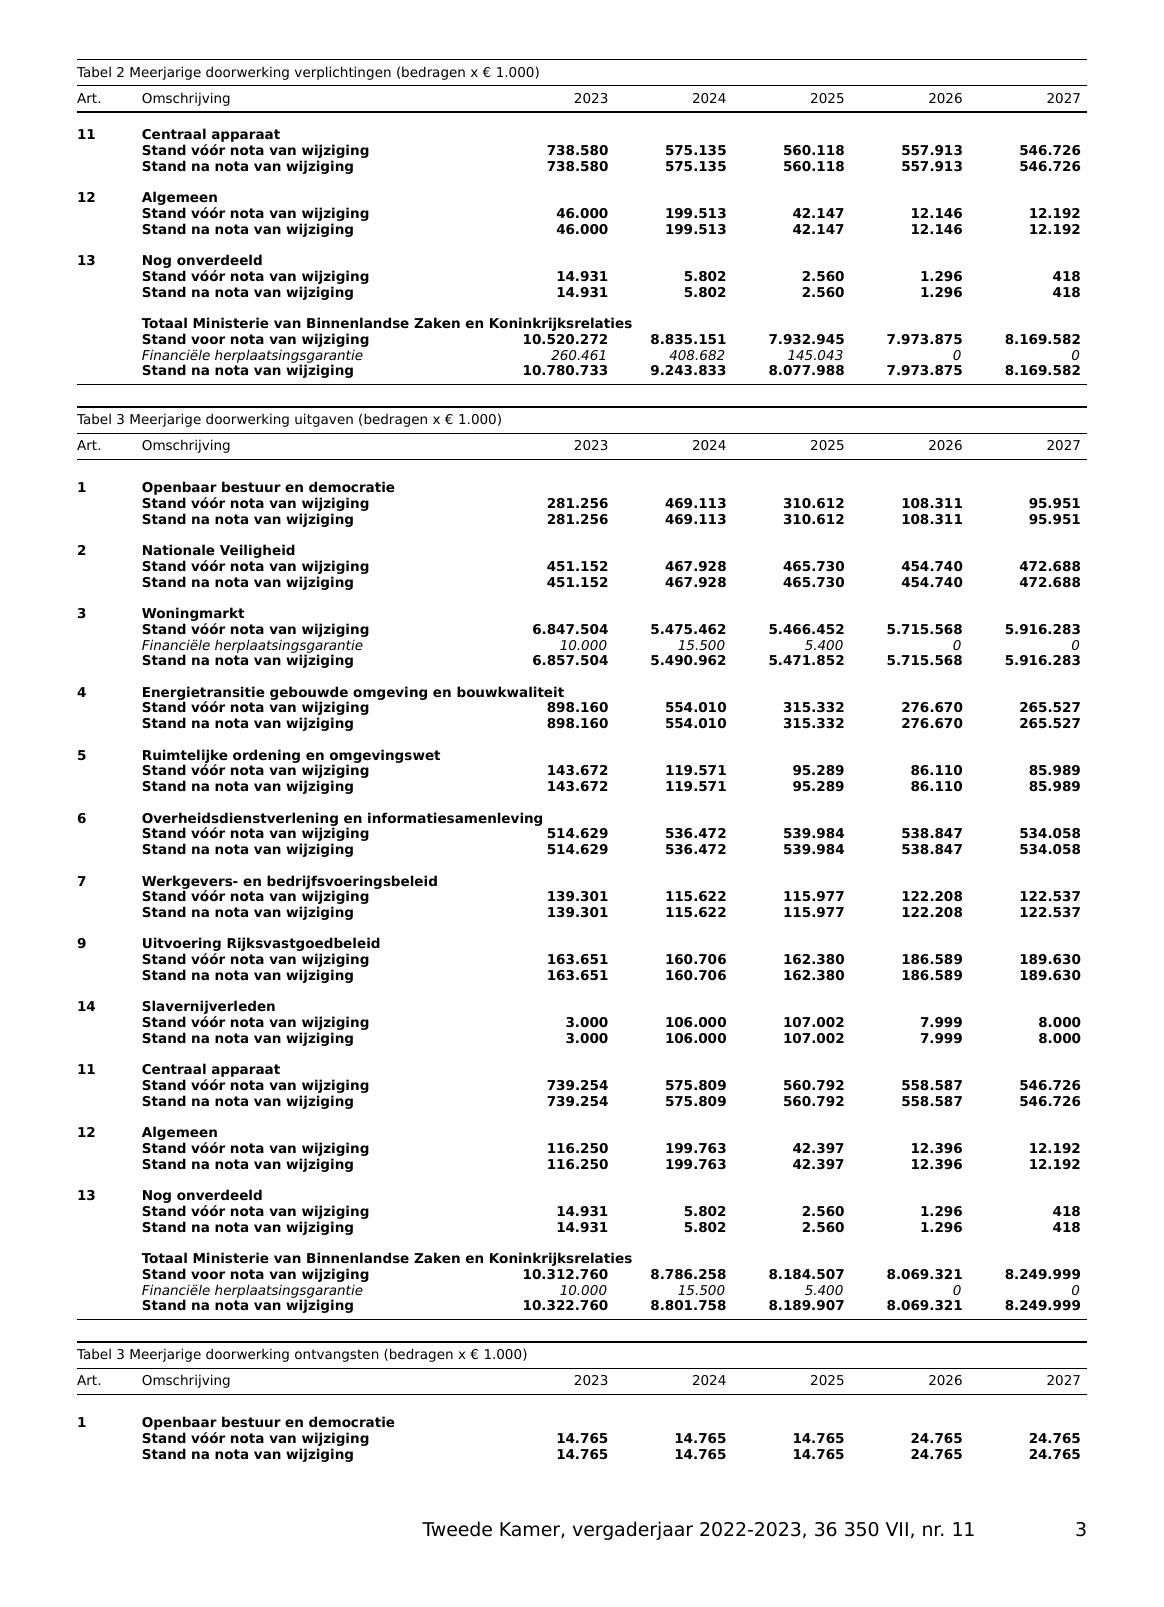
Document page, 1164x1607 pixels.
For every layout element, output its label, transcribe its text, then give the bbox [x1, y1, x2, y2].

table_cell Stand vóór nota van wijziging [136, 496, 496, 512]
table_cell [614, 590, 732, 606]
table_cell 5 [77, 748, 136, 763]
table_cell Art. [77, 86, 136, 111]
table_cell 139.301 [496, 889, 614, 905]
table_cell 5.802 [614, 1219, 732, 1235]
table_cell 199.513 [614, 221, 732, 237]
table_cell 2023 [496, 86, 614, 111]
table_cell 546.726 [969, 1078, 1087, 1093]
table_cell [732, 300, 850, 316]
table_cell [77, 159, 136, 174]
table_cell Stand vóór nota van wijziging [136, 269, 496, 284]
table_cell [77, 237, 136, 253]
table_cell 265.527 [969, 716, 1087, 732]
table_cell 85.989 [969, 779, 1087, 795]
table_cell 85.989 [969, 763, 1087, 779]
table_cell 10.520.272 [496, 332, 614, 347]
table_cell 107.002 [732, 1031, 850, 1046]
table_cell [969, 732, 1087, 747]
table_cell [77, 795, 136, 810]
table_cell [77, 1015, 136, 1031]
table_cell [969, 1395, 1087, 1415]
table_cell 575.809 [614, 1094, 732, 1109]
table_cell [136, 1235, 496, 1251]
table_cell 5.466.452 [732, 622, 850, 637]
table_cell [136, 732, 496, 747]
table_cell Financiële herplaatsingsgarantie [136, 347, 496, 363]
table_cell [496, 669, 614, 684]
table_cell 1.296 [850, 284, 968, 300]
table_cell Nog onverdeeld [136, 253, 1087, 269]
table_cell [77, 221, 136, 237]
table_cell [614, 669, 732, 684]
table_cell [496, 1046, 614, 1062]
table_cell [136, 300, 496, 316]
table_cell 738.580 [496, 159, 614, 174]
table_cell [850, 174, 968, 190]
table_cell 95.289 [732, 779, 850, 795]
table_cell 46.000 [496, 221, 614, 237]
table_cell Omschrijving [136, 434, 496, 459]
table_cell 418 [969, 1204, 1087, 1219]
table_cell 0 [969, 347, 1087, 363]
table_cell 0 [850, 1282, 968, 1298]
table_cell [969, 174, 1087, 190]
table_cell 10.000 [496, 1282, 614, 1298]
table_cell [850, 460, 968, 480]
table_cell 465.730 [732, 575, 850, 590]
table_cell 14.765 [614, 1431, 732, 1447]
table_cell 115.622 [614, 889, 732, 905]
table_cell 2025 [732, 86, 850, 111]
table_cell [614, 1109, 732, 1125]
table_cell 472.688 [969, 575, 1087, 590]
table_cell 42.147 [732, 206, 850, 221]
table_cell [136, 984, 496, 999]
table_cell Stand vóór nota van wijziging [136, 889, 496, 905]
table_cell 12.192 [969, 206, 1087, 221]
table_cell 2023 [496, 1369, 614, 1394]
table_cell [77, 1219, 136, 1235]
table_cell 6.857.504 [496, 653, 614, 669]
table_cell 14 [77, 999, 136, 1015]
table_cell [136, 1046, 496, 1062]
table_cell 5.916.283 [969, 653, 1087, 669]
table_cell [77, 952, 136, 968]
table_cell 5.400 [732, 638, 850, 653]
table_cell 122.208 [850, 889, 968, 905]
table_cell [969, 300, 1087, 316]
table_cell 546.726 [969, 159, 1087, 174]
table_cell [136, 1109, 496, 1125]
table_cell 454.740 [850, 559, 968, 574]
table_cell 2025 [732, 1369, 850, 1394]
table_cell 310.612 [732, 496, 850, 512]
table_cell [732, 527, 850, 543]
table_cell Overheidsdienstverlening en informatiesamenleving [136, 810, 1087, 826]
table_cell 42.147 [732, 221, 850, 237]
table_header Tabel 3 Meerjarige doorwerking ontvangsten (bedragen x € 1.000) [77, 1343, 1087, 1367]
table_cell [136, 237, 496, 253]
table_cell 557.913 [850, 159, 968, 174]
table_cell [969, 590, 1087, 606]
table_cell [77, 1447, 136, 1462]
table_cell 8.169.582 [969, 332, 1087, 347]
table_cell Stand na nota van wijziging [136, 512, 496, 527]
table_cell [496, 590, 614, 606]
table_cell 12.146 [850, 206, 968, 221]
table_cell Algemeen [136, 1125, 1087, 1141]
table_cell 1 [77, 1415, 136, 1431]
table_cell [77, 1172, 136, 1188]
table_cell 534.058 [969, 842, 1087, 858]
table_cell 186.589 [850, 952, 968, 968]
table_cell 3.000 [496, 1031, 614, 1046]
table_cell [732, 795, 850, 810]
table_cell 139.301 [496, 905, 614, 921]
table_cell 143.672 [496, 779, 614, 795]
table_cell [77, 300, 136, 316]
table_cell 2.560 [732, 1219, 850, 1235]
table_cell [136, 858, 496, 873]
table_cell Openbaar bestuur en democratie [136, 1415, 1087, 1431]
table_cell [614, 858, 732, 873]
table_cell [77, 527, 136, 543]
table_cell [614, 921, 732, 936]
table_cell Openbaar bestuur en democratie [136, 480, 1087, 496]
table_cell 408.682 [614, 347, 732, 363]
table_cell 538.847 [850, 842, 968, 858]
table_cell [77, 496, 136, 512]
table_cell 2.560 [732, 284, 850, 300]
table_cell 8.249.999 [969, 1298, 1087, 1318]
table_cell 2026 [850, 86, 968, 111]
table_cell 115.622 [614, 905, 732, 921]
table_cell Stand vóór nota van wijziging [136, 700, 496, 716]
table_cell Stand na nota van wijziging [136, 1156, 496, 1172]
table_cell [77, 779, 136, 795]
table_cell [496, 460, 614, 480]
table_cell 12.192 [969, 1156, 1087, 1172]
table_cell [969, 984, 1087, 999]
table_cell [614, 984, 732, 999]
table_cell [496, 921, 614, 936]
table_cell [614, 1172, 732, 1188]
table_cell [969, 921, 1087, 936]
table_cell 560.792 [732, 1078, 850, 1093]
table_cell 5.802 [614, 269, 732, 284]
table_cell 554.010 [614, 716, 732, 732]
table_cell [77, 1267, 136, 1282]
table_cell [614, 174, 732, 190]
table_cell 115.977 [732, 889, 850, 905]
table_cell 8.069.321 [850, 1267, 968, 1282]
table_cell 163.651 [496, 968, 614, 983]
table_cell Stand na nota van wijziging [136, 363, 496, 383]
table_cell 4 [77, 685, 136, 700]
table_cell Omschrijving [136, 86, 496, 111]
table_cell 538.847 [850, 826, 968, 842]
table_cell 418 [969, 284, 1087, 300]
table_cell [850, 669, 968, 684]
table_cell 143.672 [496, 763, 614, 779]
table_cell 10.312.760 [496, 1267, 614, 1282]
table_cell 162.380 [732, 968, 850, 983]
table_cell [77, 363, 136, 383]
table_cell 2.560 [732, 1204, 850, 1219]
table_cell 560.118 [732, 143, 850, 158]
table_cell [496, 795, 614, 810]
table_cell [850, 1046, 968, 1062]
table_cell [77, 858, 136, 873]
table_cell 281.256 [496, 512, 614, 527]
table_cell [614, 1046, 732, 1062]
table_cell 13 [77, 1188, 136, 1204]
table_cell [77, 905, 136, 921]
table_cell 42.397 [732, 1141, 850, 1156]
table_cell [732, 1395, 850, 1415]
table_cell 465.730 [732, 559, 850, 574]
table_cell 6.847.504 [496, 622, 614, 637]
table_cell 2023 [496, 434, 614, 459]
table_cell Stand vóór nota van wijziging [136, 763, 496, 779]
table_cell 260.461 [496, 347, 614, 363]
table_cell [77, 1204, 136, 1219]
table_cell [77, 984, 136, 999]
table_cell 558.587 [850, 1078, 968, 1093]
table_cell Nationale Veiligheid [136, 543, 1087, 559]
table_cell [496, 113, 614, 127]
table_cell 315.332 [732, 716, 850, 732]
table_cell [136, 921, 496, 936]
table_cell [136, 174, 496, 190]
table_cell 2026 [850, 434, 968, 459]
table_cell [850, 858, 968, 873]
table_cell 310.612 [732, 512, 850, 527]
table_cell 2024 [614, 434, 732, 459]
table_cell [77, 763, 136, 779]
table_cell [850, 1395, 968, 1415]
table_cell [732, 1046, 850, 1062]
table_cell 5.802 [614, 284, 732, 300]
table_cell [614, 300, 732, 316]
table_cell 2.560 [732, 269, 850, 284]
table_cell [614, 795, 732, 810]
table_cell [77, 1235, 136, 1251]
table_cell 119.571 [614, 779, 732, 795]
table_cell [77, 113, 136, 127]
table_cell Algemeen [136, 190, 1087, 206]
table_cell [77, 622, 136, 637]
table_cell 454.740 [850, 575, 968, 590]
table_cell [77, 921, 136, 936]
table_cell [496, 984, 614, 999]
table_cell 557.913 [850, 143, 968, 158]
table_cell [77, 1031, 136, 1046]
table_cell 163.651 [496, 952, 614, 968]
table_cell [969, 460, 1087, 480]
table_cell 536.472 [614, 842, 732, 858]
table_cell Stand na nota van wijziging [136, 1031, 496, 1046]
table_cell 558.587 [850, 1094, 968, 1109]
table_cell [850, 984, 968, 999]
table_cell [732, 237, 850, 253]
table_cell 1.296 [850, 269, 968, 284]
table_cell 469.113 [614, 496, 732, 512]
table_cell Stand na nota van wijziging [136, 779, 496, 795]
table_cell [77, 889, 136, 905]
table_cell 467.928 [614, 559, 732, 574]
table_cell [77, 1298, 136, 1318]
table_cell [136, 1172, 496, 1188]
table_cell 95.951 [969, 512, 1087, 527]
table_cell 560.118 [732, 159, 850, 174]
table_cell 14.765 [496, 1447, 614, 1462]
table_cell [77, 826, 136, 842]
table_cell 9 [77, 936, 136, 952]
table_cell 8.069.321 [850, 1298, 968, 1318]
table_cell 189.630 [969, 952, 1087, 968]
table_cell Stand na nota van wijziging [136, 842, 496, 858]
table_cell 12.192 [969, 221, 1087, 237]
table_header Tabel 3 Meerjarige doorwerking uitgaven (bedragen x € 1.000) [77, 408, 1087, 432]
table_cell 7.973.875 [850, 332, 968, 347]
table_cell Stand na nota van wijziging [136, 575, 496, 590]
table_cell 11 [77, 127, 136, 143]
table_cell 315.332 [732, 700, 850, 716]
table_cell [77, 590, 136, 606]
table_cell [850, 113, 968, 127]
table_cell 7.932.945 [732, 332, 850, 347]
table_cell 14.931 [496, 1219, 614, 1235]
table_cell Totaal Ministerie van Binnenlandse Zaken en Koninkrijksrelaties [136, 1251, 1087, 1267]
table_cell 14.765 [614, 1447, 732, 1462]
table_cell 5.715.568 [850, 622, 968, 637]
table_cell Centraal apparaat [136, 1062, 1087, 1078]
table_cell [969, 1046, 1087, 1062]
table_cell [77, 206, 136, 221]
table_cell [969, 113, 1087, 127]
table_cell 560.792 [732, 1094, 850, 1109]
table_cell 3.000 [496, 1015, 614, 1031]
table_cell 122.537 [969, 905, 1087, 921]
table_cell [850, 590, 968, 606]
table_cell [732, 1235, 850, 1251]
table_cell 7.999 [850, 1015, 968, 1031]
table_cell 8.801.758 [614, 1298, 732, 1318]
table_cell [77, 842, 136, 858]
table_cell 2025 [732, 434, 850, 459]
table_cell [614, 460, 732, 480]
table_cell 5.802 [614, 1204, 732, 1219]
table_cell 0 [969, 1282, 1087, 1298]
table_cell [850, 1172, 968, 1188]
table_cell [496, 732, 614, 747]
table_cell [136, 1395, 496, 1415]
table_cell 0 [850, 347, 968, 363]
table_cell 469.113 [614, 512, 732, 527]
table_cell 199.763 [614, 1156, 732, 1172]
table_cell [136, 795, 496, 810]
table_cell 1 [77, 480, 136, 496]
table_cell 898.160 [496, 716, 614, 732]
table_cell 10.000 [496, 638, 614, 653]
table_cell 106.000 [614, 1031, 732, 1046]
table_cell 24.765 [850, 1431, 968, 1447]
table_cell 119.571 [614, 763, 732, 779]
table_cell [77, 1431, 136, 1447]
table_cell 107.002 [732, 1015, 850, 1031]
table_cell Art. [77, 434, 136, 459]
table_cell 13 [77, 253, 136, 269]
table_cell 86.110 [850, 763, 968, 779]
table_cell [77, 512, 136, 527]
table_cell 86.110 [850, 779, 968, 795]
table_cell 7.999 [850, 1031, 968, 1046]
table_cell 472.688 [969, 559, 1087, 574]
table_cell 95.289 [732, 763, 850, 779]
table_cell 534.058 [969, 826, 1087, 842]
table_cell Ruimtelijke ordening en omgevingswet [136, 748, 1087, 763]
table_cell 2027 [969, 1369, 1087, 1394]
table_cell [77, 284, 136, 300]
table_cell [850, 795, 968, 810]
table_cell Stand na nota van wijziging [136, 284, 496, 300]
table_cell 8.077.988 [732, 363, 850, 383]
table_cell 8.189.907 [732, 1298, 850, 1318]
table_cell 514.629 [496, 842, 614, 858]
table_cell [732, 174, 850, 190]
table_cell 12.396 [850, 1141, 968, 1156]
table_cell Totaal Ministerie van Binnenlandse Zaken en Koninkrijksrelaties [136, 316, 1087, 332]
table_cell [850, 300, 968, 316]
table_cell [77, 653, 136, 669]
table_cell [732, 984, 850, 999]
table_cell [969, 1235, 1087, 1251]
table_header Tabel 2 Meerjarige doorwerking verplichtingen (bedragen x € 1.000) [77, 60, 1087, 85]
table_cell [77, 968, 136, 983]
table_cell 2 [77, 543, 136, 559]
table_cell 14.931 [496, 284, 614, 300]
table_cell Stand vóór nota van wijziging [136, 143, 496, 158]
table_cell [77, 638, 136, 653]
table_cell Art. [77, 1369, 136, 1394]
table_cell 418 [969, 269, 1087, 284]
table_cell [77, 1251, 136, 1267]
table_cell 14.765 [732, 1431, 850, 1447]
table_cell 2027 [969, 86, 1087, 111]
table_cell 116.250 [496, 1156, 614, 1172]
table_cell [77, 347, 136, 363]
table_cell [77, 559, 136, 574]
table_cell 6 [77, 810, 136, 826]
table_cell 186.589 [850, 968, 968, 983]
table_cell [732, 858, 850, 873]
table_cell 0 [850, 638, 968, 653]
table_cell [850, 527, 968, 543]
table_cell Stand vóór nota van wijziging [136, 952, 496, 968]
table_cell [136, 669, 496, 684]
table_cell [77, 143, 136, 158]
table_cell 2026 [850, 1369, 968, 1394]
table_cell 575.135 [614, 159, 732, 174]
table_cell 15.500 [614, 1282, 732, 1298]
table_cell 122.208 [850, 905, 968, 921]
table_cell 467.928 [614, 575, 732, 590]
table_cell 418 [969, 1219, 1087, 1235]
table_cell Stand na nota van wijziging [136, 1094, 496, 1109]
table_cell [136, 460, 496, 480]
table_cell [850, 1109, 968, 1125]
table_cell [614, 1395, 732, 1415]
table_cell Stand na nota van wijziging [136, 653, 496, 669]
table_cell [969, 1109, 1087, 1125]
table_cell [496, 1395, 614, 1415]
table_cell 162.380 [732, 952, 850, 968]
table_cell [77, 1395, 136, 1415]
table_cell Stand na nota van wijziging [136, 1298, 496, 1318]
table_cell [77, 1094, 136, 1109]
table_cell [77, 1109, 136, 1125]
table_cell 15.500 [614, 638, 732, 653]
table_cell Stand vóór nota van wijziging [136, 1141, 496, 1156]
table_cell Uitvoering Rijksvastgoedbeleid [136, 936, 1087, 952]
table_cell 451.152 [496, 559, 614, 574]
table_cell [969, 858, 1087, 873]
table_cell 12.396 [850, 1156, 968, 1172]
table_cell 1.296 [850, 1204, 968, 1219]
table_cell [969, 1172, 1087, 1188]
table_cell [496, 300, 614, 316]
table_cell Centraal apparaat [136, 127, 1087, 143]
table_cell 46.000 [496, 206, 614, 221]
table_cell 12 [77, 190, 136, 206]
table_cell 8.169.582 [969, 363, 1087, 383]
table_cell 14.765 [496, 1431, 614, 1447]
table_cell 189.630 [969, 968, 1087, 983]
table_cell Stand vóór nota van wijziging [136, 559, 496, 574]
table_cell 12 [77, 1125, 136, 1141]
table_cell 10.322.760 [496, 1298, 614, 1318]
table_cell 199.763 [614, 1141, 732, 1156]
table_cell 451.152 [496, 575, 614, 590]
table_cell [77, 332, 136, 347]
table_cell Woningmarkt [136, 606, 1087, 622]
table_cell [77, 732, 136, 747]
table_cell [77, 174, 136, 190]
table_cell 24.765 [969, 1447, 1087, 1462]
table_cell [732, 921, 850, 936]
table_cell [969, 795, 1087, 810]
table_cell Stand vóór nota van wijziging [136, 1078, 496, 1093]
table_cell 7.973.875 [850, 363, 968, 383]
table_cell [77, 269, 136, 284]
table_cell [496, 1235, 614, 1251]
table_cell [969, 669, 1087, 684]
table_cell [969, 527, 1087, 543]
table_cell Stand voor nota van wijziging [136, 1267, 496, 1282]
table_cell 554.010 [614, 700, 732, 716]
table_cell [496, 237, 614, 253]
table_cell [77, 1046, 136, 1062]
table_cell [496, 858, 614, 873]
table_cell 14.931 [496, 269, 614, 284]
table_cell 5.400 [732, 1282, 850, 1298]
table_cell [732, 460, 850, 480]
table_cell 12.146 [850, 221, 968, 237]
table_cell [77, 716, 136, 732]
table_cell 8.000 [969, 1015, 1087, 1031]
table_cell [77, 575, 136, 590]
table_cell [732, 113, 850, 127]
table_cell Stand na nota van wijziging [136, 968, 496, 983]
table_cell 95.951 [969, 496, 1087, 512]
table_cell Stand vóór nota van wijziging [136, 1431, 496, 1447]
table_cell [77, 700, 136, 716]
table_cell 14.765 [732, 1447, 850, 1462]
table_cell [136, 590, 496, 606]
table_cell [496, 1109, 614, 1125]
table_cell [850, 1235, 968, 1251]
table_cell [850, 237, 968, 253]
table_cell Omschrijving [136, 1369, 496, 1394]
table_cell 7 [77, 873, 136, 889]
table_cell 2024 [614, 1369, 732, 1394]
table_cell [732, 1109, 850, 1125]
table_cell 24.765 [850, 1447, 968, 1462]
table_cell Stand vóór nota van wijziging [136, 826, 496, 842]
table_cell Energietransitie gebouwde omgeving en bouwkwaliteit [136, 685, 1087, 700]
table_cell Financiële herplaatsingsgarantie [136, 638, 496, 653]
table_cell 898.160 [496, 700, 614, 716]
table_cell [614, 732, 732, 747]
table_cell 10.780.733 [496, 363, 614, 383]
table_cell Stand na nota van wijziging [136, 1447, 496, 1462]
table_cell 546.726 [969, 143, 1087, 158]
table_cell 42.397 [732, 1156, 850, 1172]
table_cell 8.835.151 [614, 332, 732, 347]
table_cell [614, 237, 732, 253]
table_cell Stand voor nota van wijziging [136, 332, 496, 347]
table_cell 8.786.258 [614, 1267, 732, 1282]
table_cell 160.706 [614, 952, 732, 968]
table_cell [850, 732, 968, 747]
table_cell 108.311 [850, 496, 968, 512]
table_cell Slavernijverleden [136, 999, 1087, 1015]
table_cell Stand vóór nota van wijziging [136, 1015, 496, 1031]
table_cell 546.726 [969, 1094, 1087, 1109]
table_cell 1.296 [850, 1219, 968, 1235]
table_cell [732, 669, 850, 684]
table_cell 276.670 [850, 716, 968, 732]
table_cell 199.513 [614, 206, 732, 221]
table_cell [614, 113, 732, 127]
table_cell Stand na nota van wijziging [136, 159, 496, 174]
table_cell Stand na nota van wijziging [136, 905, 496, 921]
table_cell [136, 527, 496, 543]
table_cell Stand vóór nota van wijziging [136, 1204, 496, 1219]
table_cell 106.000 [614, 1015, 732, 1031]
table_cell 739.254 [496, 1094, 614, 1109]
table_cell Stand na nota van wijziging [136, 221, 496, 237]
table_cell 14.931 [496, 1204, 614, 1219]
table_cell 115.977 [732, 905, 850, 921]
table_cell 265.527 [969, 700, 1087, 716]
table_cell Financiële herplaatsingsgarantie [136, 1282, 496, 1298]
table_cell [77, 316, 136, 332]
table_cell [77, 1141, 136, 1156]
table_cell 575.135 [614, 143, 732, 158]
table_cell 281.256 [496, 496, 614, 512]
table_cell Stand na nota van wijziging [136, 1219, 496, 1235]
table_cell [732, 1172, 850, 1188]
table_cell 24.765 [969, 1431, 1087, 1447]
table_cell 536.472 [614, 826, 732, 842]
table_cell [496, 174, 614, 190]
table_cell 539.984 [732, 842, 850, 858]
table_cell 12.192 [969, 1141, 1087, 1156]
table_cell 11 [77, 1062, 136, 1078]
table_cell [77, 1156, 136, 1172]
table_cell 5.490.962 [614, 653, 732, 669]
table_cell 8.000 [969, 1031, 1087, 1046]
table_cell [77, 460, 136, 480]
table_cell Stand vóór nota van wijziging [136, 622, 496, 637]
table_cell [732, 590, 850, 606]
table_cell 5.475.462 [614, 622, 732, 637]
table_cell 9.243.833 [614, 363, 732, 383]
table_cell [77, 1078, 136, 1093]
table_cell [496, 527, 614, 543]
table_cell 5.916.283 [969, 622, 1087, 637]
table_cell Stand vóór nota van wijziging [136, 206, 496, 221]
table_cell 539.984 [732, 826, 850, 842]
table_cell [77, 1282, 136, 1298]
table_cell [732, 732, 850, 747]
table_cell 160.706 [614, 968, 732, 983]
table_cell 0 [969, 638, 1087, 653]
table_cell [614, 527, 732, 543]
table_cell [614, 1235, 732, 1251]
table_cell 116.250 [496, 1141, 614, 1156]
table_cell 2027 [969, 434, 1087, 459]
table_cell 739.254 [496, 1078, 614, 1093]
table_cell 738.580 [496, 143, 614, 158]
table_cell 2024 [614, 86, 732, 111]
table_cell [496, 1172, 614, 1188]
table_cell [136, 113, 496, 127]
table_cell 3 [77, 606, 136, 622]
table_cell 108.311 [850, 512, 968, 527]
table_cell 8.184.507 [732, 1267, 850, 1282]
table_cell 575.809 [614, 1078, 732, 1093]
table_cell [969, 237, 1087, 253]
table_cell Werkgevers- en bedrijfsvoeringsbeleid [136, 873, 1087, 889]
table_cell 5.471.852 [732, 653, 850, 669]
table_cell [77, 669, 136, 684]
table_cell [850, 921, 968, 936]
table_cell 5.715.568 [850, 653, 968, 669]
table_cell 276.670 [850, 700, 968, 716]
table_cell 122.537 [969, 889, 1087, 905]
table_cell Stand na nota van wijziging [136, 716, 496, 732]
table_cell 8.249.999 [969, 1267, 1087, 1282]
table_cell 145.043 [732, 347, 850, 363]
table_cell Nog onverdeeld [136, 1188, 1087, 1204]
table_cell 514.629 [496, 826, 614, 842]
